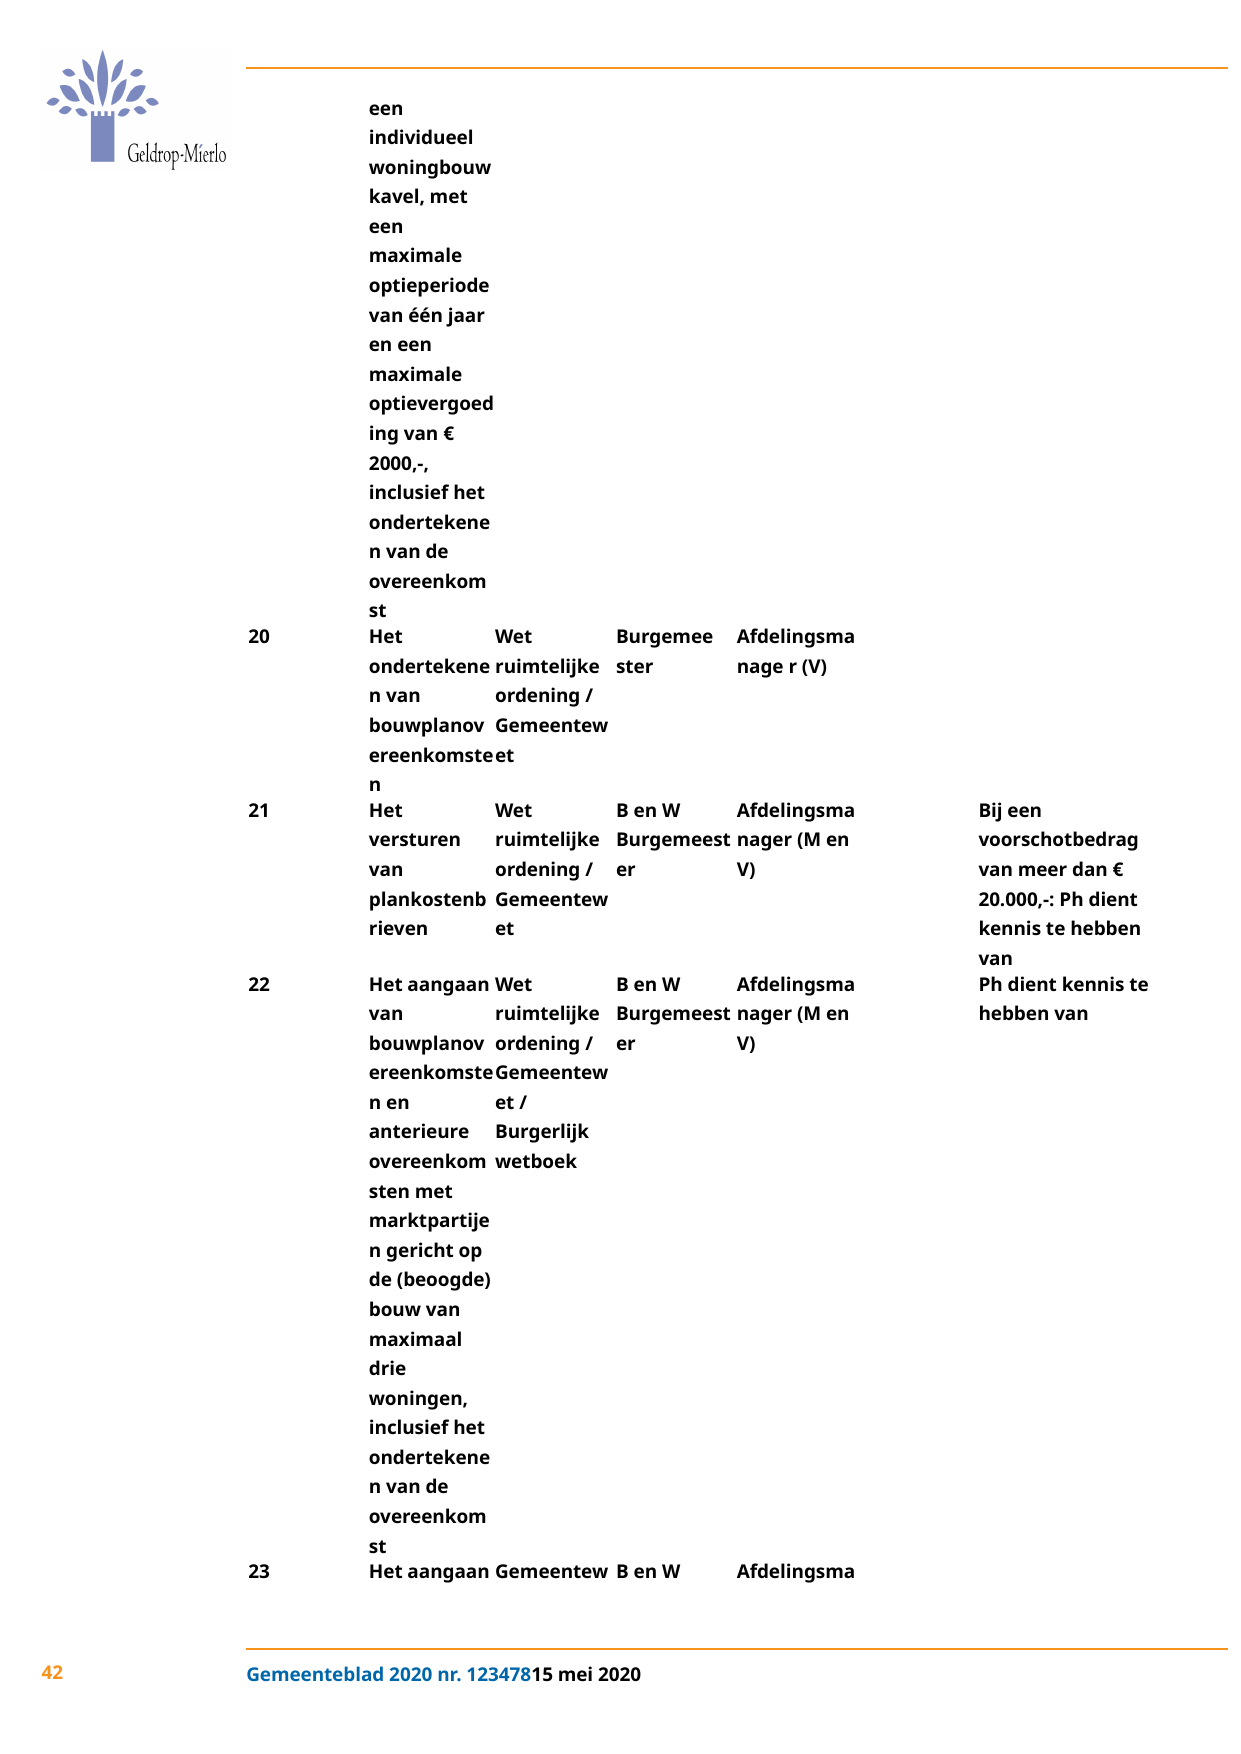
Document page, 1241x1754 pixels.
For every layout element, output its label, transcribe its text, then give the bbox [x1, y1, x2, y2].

table_cell [858, 95, 978, 623]
table_cell [978, 624, 1152, 797]
table_cell [978, 95, 1152, 623]
table_cell Wet ruimtelijke ordening / Gemeentewet / Burgerlijk wetboek [495, 971, 616, 1558]
table_cell B en W Burgemeester [616, 971, 737, 1558]
table_cell Het versturen van plankostenbrieven [369, 797, 495, 971]
table_cell [978, 1559, 1152, 1584]
table_cell Ph dient kennis te hebben van [978, 971, 1152, 1558]
table_cell 20 [248, 624, 369, 797]
table_cell Het ondertekenen van bouwplanovereenkomsten [369, 624, 495, 797]
table_cell Afdelingsmanager (M en V) [737, 971, 857, 1558]
table_cell [858, 1559, 978, 1584]
table_cell Afdelingsmanager (M en V) [737, 797, 857, 971]
table_cell [616, 95, 737, 623]
table_cell Het aangaan van bouwplanovereenkomsten en anterieure overeenkomsten met marktpartijen gericht op de (beoogde) bouw van maximaal drie woningen, inclusief het ondertekenen van de overeenkomst [369, 971, 495, 1558]
table_cell Wet ruimtelijke ordening / Gemeentewet [495, 797, 616, 971]
table_cell [858, 797, 978, 971]
table_cell [495, 95, 616, 623]
table_cell [248, 95, 369, 623]
table_cell Bij een voorschotbedrag van meer dan € 20.000,-: Ph dient kennis te hebben van [978, 797, 1152, 971]
table_cell Burgemee ster [616, 624, 737, 797]
picture [41, 47, 231, 172]
table_cell 23 [248, 1559, 369, 1584]
table_cell 21 [248, 797, 369, 971]
table_cell 22 [248, 971, 369, 1558]
table_cell B en W [616, 1559, 737, 1584]
table_cell Afdelingsmanage r (V) [737, 624, 857, 797]
table_cell [858, 971, 978, 1558]
table_cell [858, 624, 978, 797]
table_cell [737, 95, 857, 623]
table_cell Afdelingsma [737, 1559, 857, 1584]
table_cell Wet ruimtelijke ordening / Gemeentewet [495, 624, 616, 797]
table_cell Gemeentew [495, 1559, 616, 1584]
table_cell een individueel woningbouwkavel, met een maximale optieperiode van één jaar en een maximale optievergoeding van € 2000,-, inclusief het ondertekenen van de overeenkomst [369, 95, 495, 623]
table_cell Het aangaan [369, 1559, 495, 1584]
table_cell B en W Burgemeester [616, 797, 737, 971]
